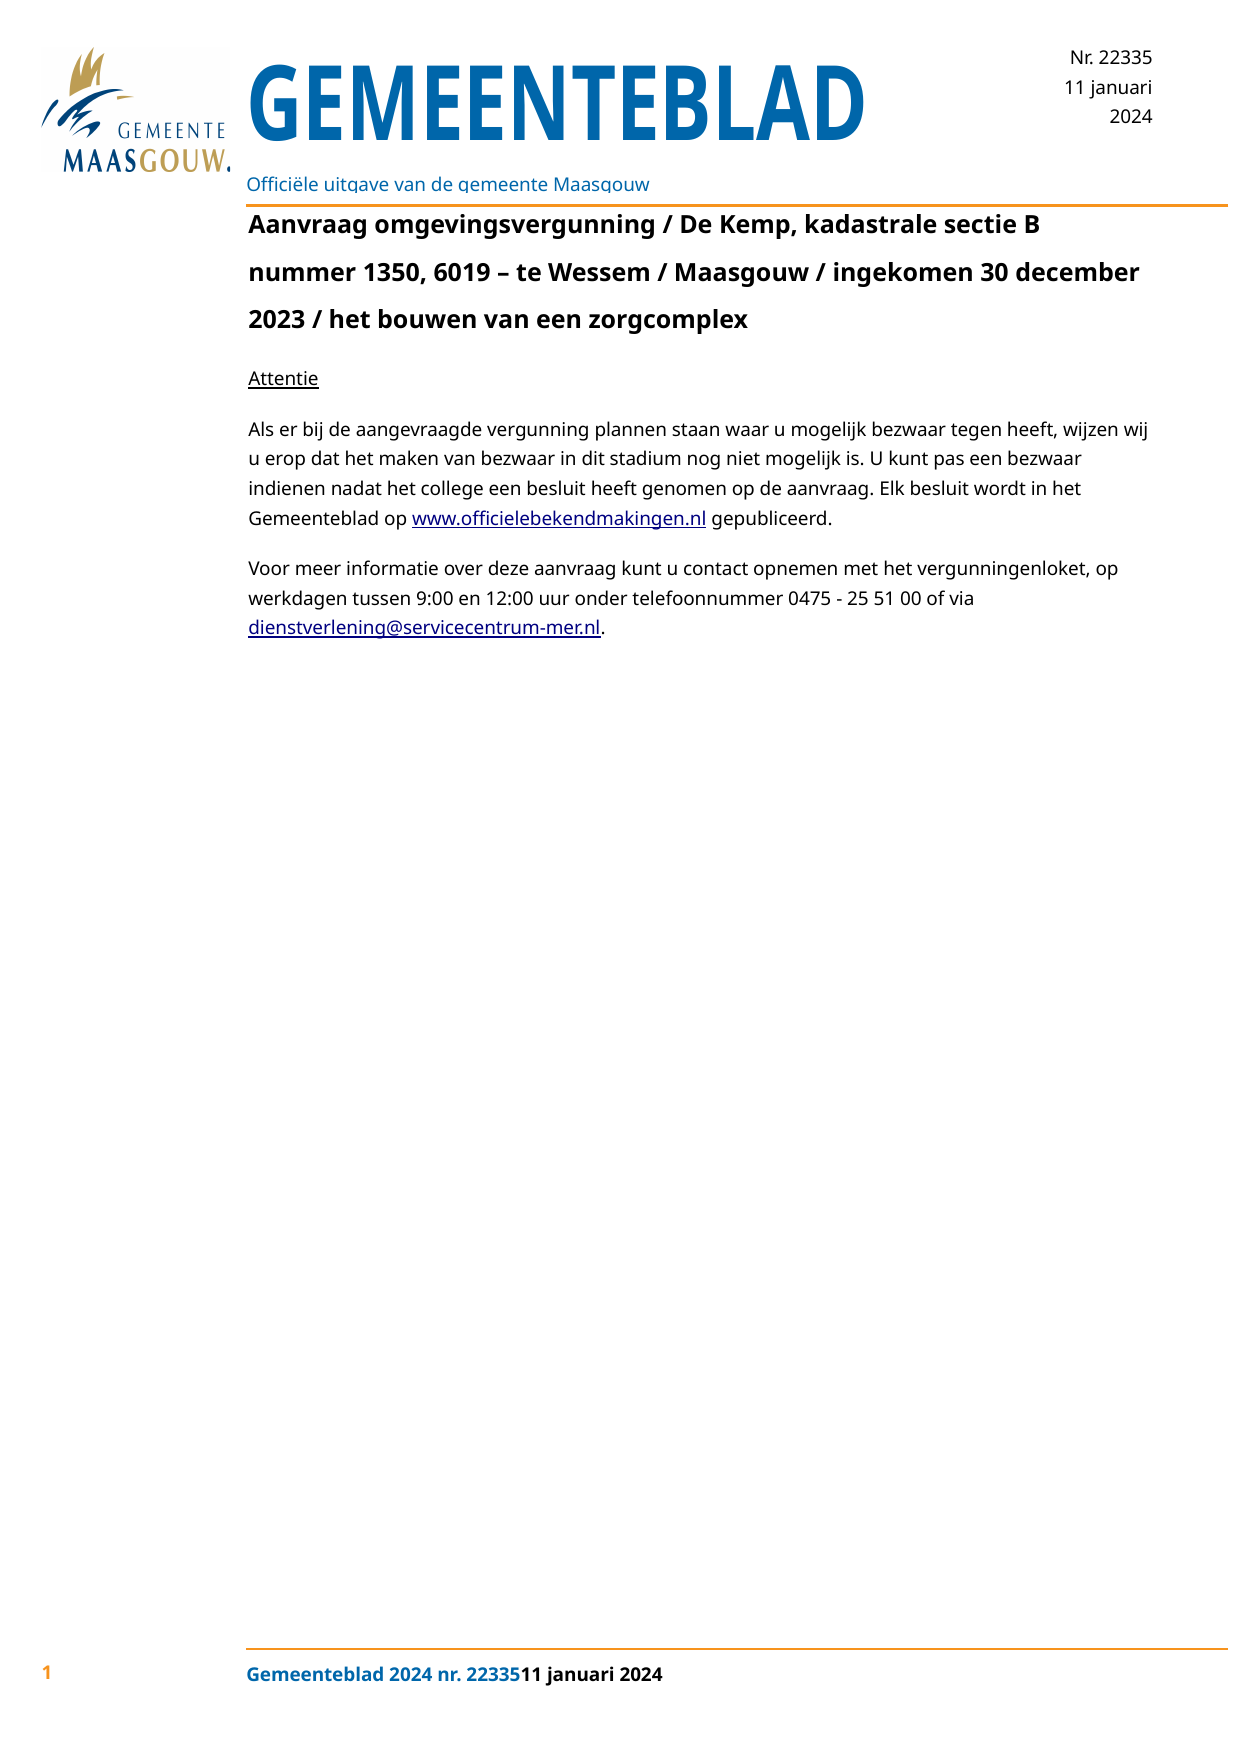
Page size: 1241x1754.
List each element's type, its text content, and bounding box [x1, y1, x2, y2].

text Als er bij de aangevraagde vergunning plannen staan waar u mogelijk bezwaar tegen heeft, wijzen wij u erop dat het maken van bezwaar in dit stadium nog niet mogelijk is. U kunt pas een bezwaar indienen nadat het college een besluit heeft genomen op de aanvraag. Elk besluit wordt in het Gemeenteblad op www.officielebekendmakingen.nl gepubliceerd. [248, 416, 1152, 530]
text Voor meer informatie over deze aanvraag kunt u contact opnemen met het vergunningenloket, op werkdagen tussen 9:00 en 12:00 uur onder telefoonnummer 0475 - 25 51 00 of via dienstverlening@servicecentrum-mer.nl. [248, 555, 1152, 640]
text Attentie [248, 366, 1152, 391]
picture [41, 47, 231, 172]
text Aanvraag omgevingsvergunning / De Kemp, kadastrale sectie B nummer 1350, 6019 – te Wessem / Maasgouw / ingekomen 30 december 2023 / het bouwen van een zorgcomplex [248, 207, 1152, 336]
